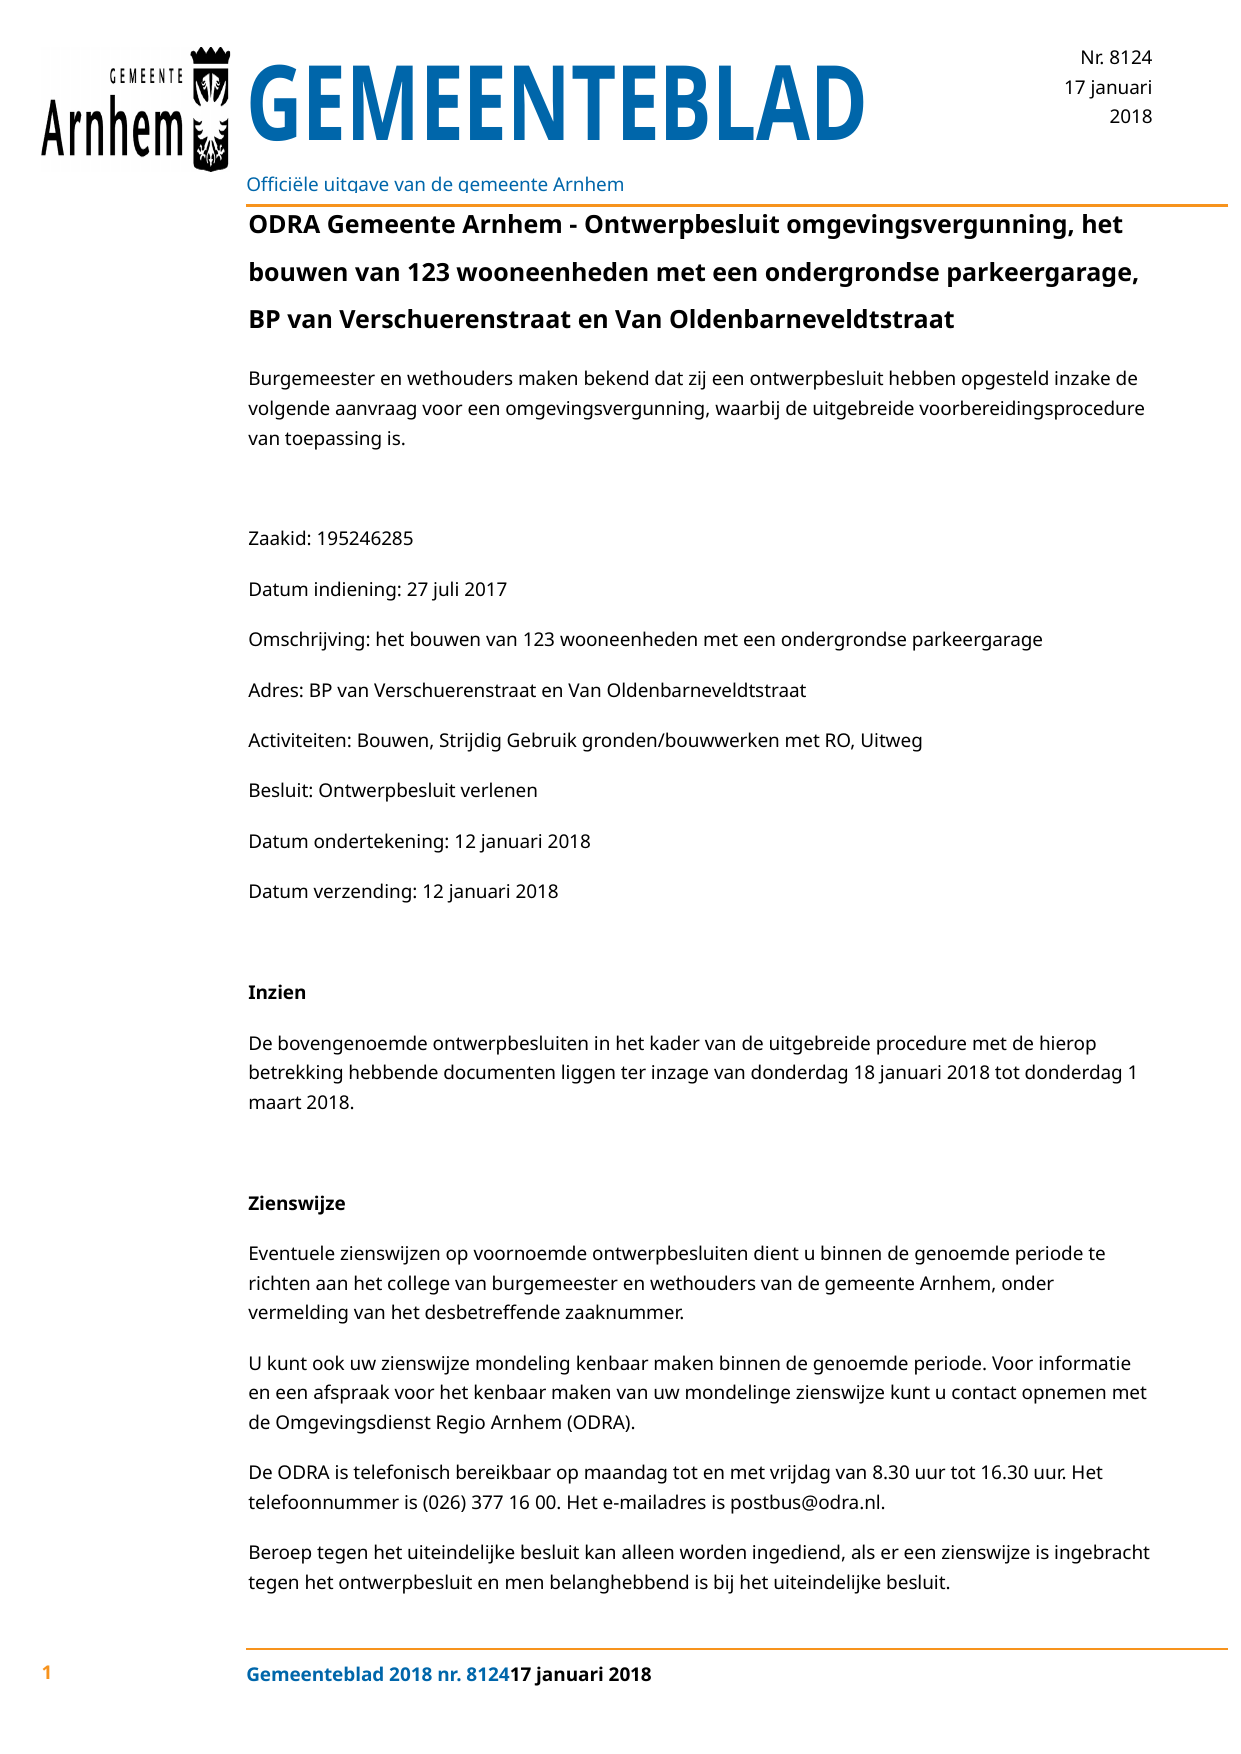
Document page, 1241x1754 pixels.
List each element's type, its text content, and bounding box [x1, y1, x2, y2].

text Besluit: Ontwerpbesluit verlenen [248, 778, 1152, 803]
text Activiteiten: Bouwen, Strijdig Gebruik gronden/bouwwerken met RO, Uitweg [248, 727, 1152, 753]
text Datum ondertekening: 12 januari 2018 [248, 828, 1152, 854]
text Adres: BP van Verschuerenstraat en Van Oldenbarneveldtstraat [248, 677, 1152, 702]
picture [41, 47, 231, 172]
text ODRA Gemeente Arnhem - Ontwerpbesluit omgevingsvergunning, het bouwen van 123 wooneenheden met een ondergrondse parkeergarage, BP van Verschuerenstraat en Van Oldenbarneveldtstraat [248, 207, 1152, 336]
text Zienswijze [248, 1190, 1152, 1215]
text Datum verzending: 12 januari 2018 [248, 878, 1152, 904]
text De bovengenoemde ontwerpbesluiten in het kader van de uitgebreide procedure met de hierop betrekking hebbende documenten liggen ter inzage van donderdag 18 januari 2018 tot donderdag 1 maart 2018. [248, 1030, 1152, 1114]
text De ODRA is telefonisch bereikbaar op maandag tot en met vrijdag van 8.30 uur tot 16.30 uur. Het telefoonnummer is (026) 377 16 00. Het e-mailadres is postbus@odra.nl. [248, 1459, 1152, 1514]
text Omschrijving: het bouwen van 123 wooneenheden met een ondergrondse parkeergarage [248, 626, 1152, 652]
text Beroep tegen het uiteindelijke besluit kan alleen worden ingediend, als er een zienswijze is ingebracht tegen het ontwerpbesluit en men belanghebbend is bij het uiteindelijke besluit. [248, 1539, 1152, 1594]
text Eventuele zienswijzen op voornoemde ontwerpbesluiten dient u binnen de genoemde periode te richten aan het college van burgemeester en wethouders van de gemeente Arnhem, onder vermelding van het desbetreffende zaaknummer. [248, 1240, 1152, 1325]
text Burgemeester en wethouders maken bekend dat zij een ontwerpbesluit hebben opgesteld inzake de volgende aanvraag voor een omgevingsvergunning, waarbij de uitgebreide voorbereidingsprocedure van toepassing is. [248, 366, 1152, 450]
text Inzien [248, 979, 1152, 1005]
text U kunt ook uw zienswijze mondeling kenbaar maken binnen de genoemde periode. Voor informatie en een afspraak voor het kenbaar maken van uw mondelinge zienswijze kunt u contact opnemen met de Omgevingsdienst Regio Arnhem (ODRA). [248, 1350, 1152, 1434]
text Datum indiening: 27 juli 2017 [248, 576, 1152, 602]
text Zaakid: 195246285 [248, 526, 1152, 551]
